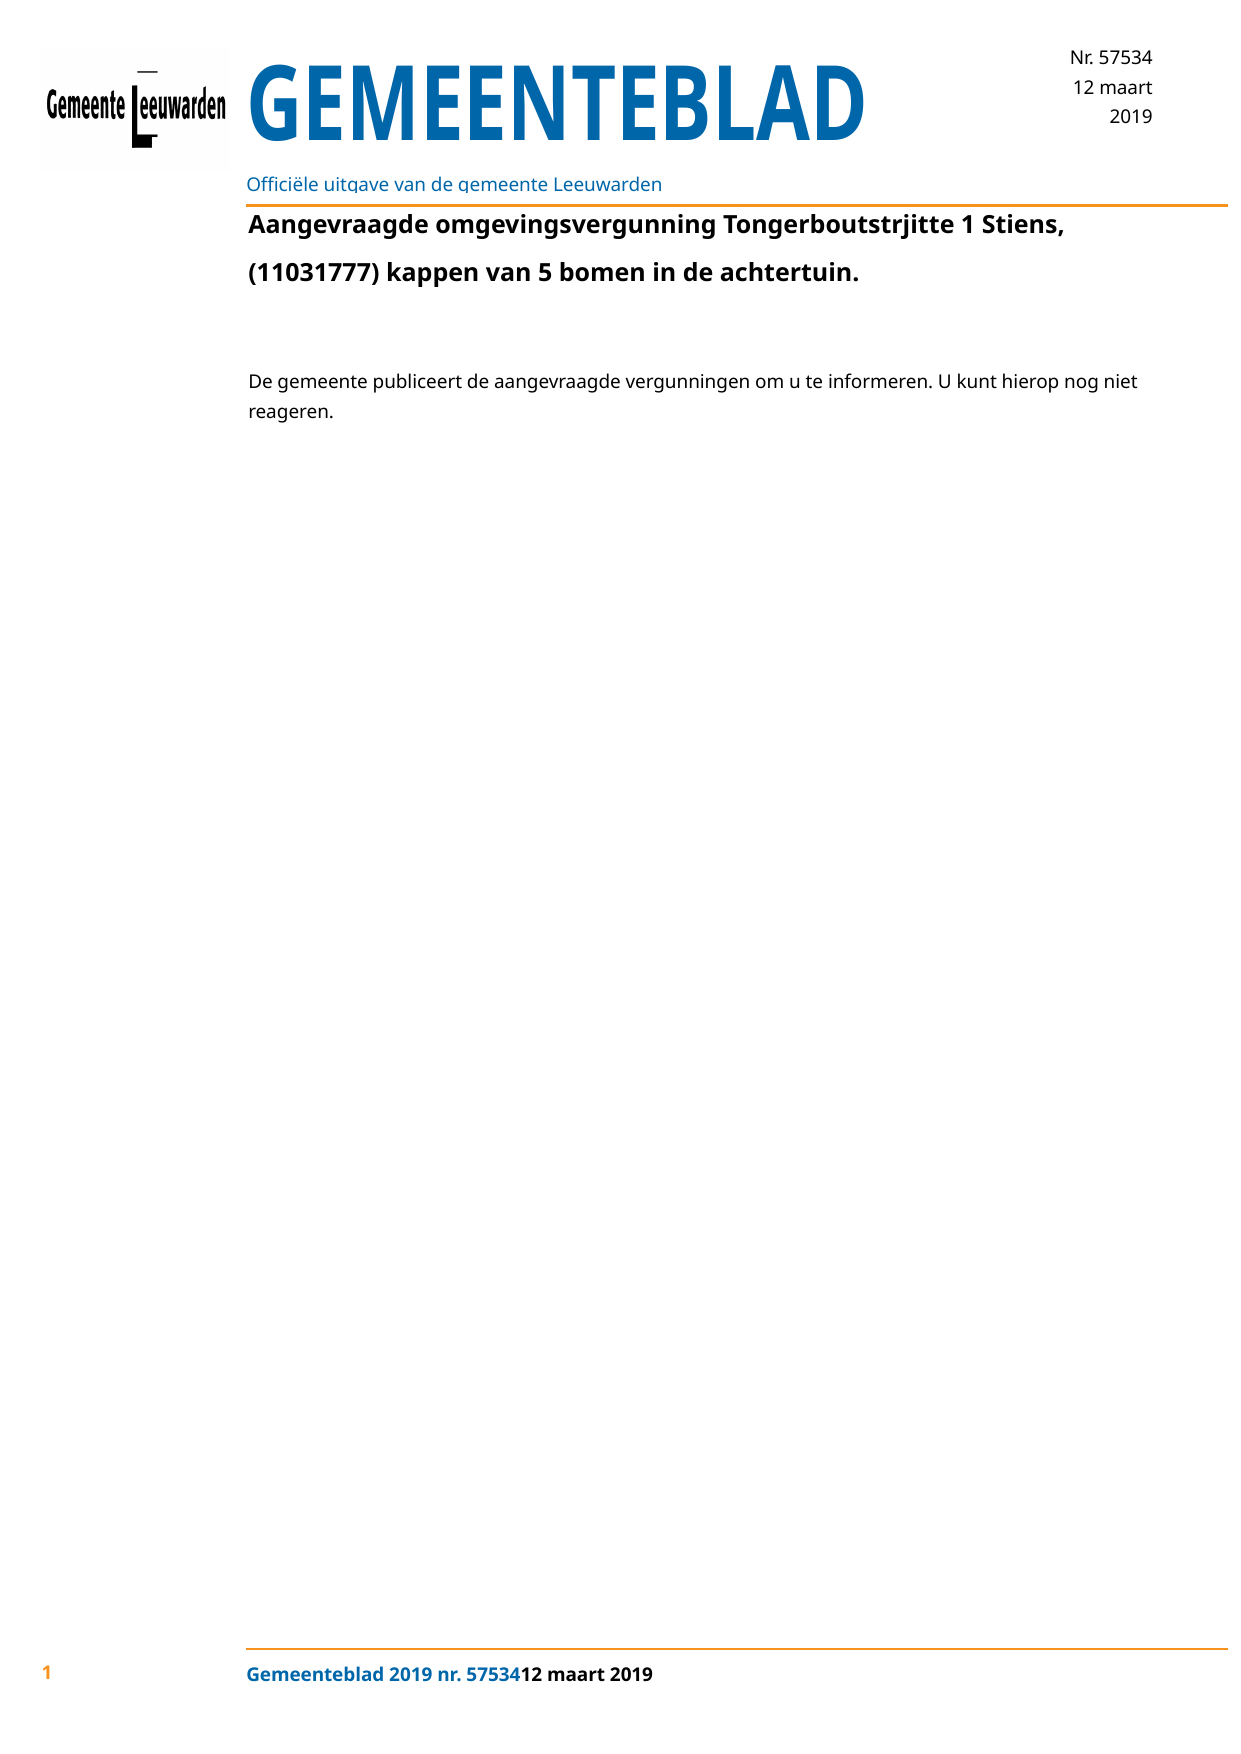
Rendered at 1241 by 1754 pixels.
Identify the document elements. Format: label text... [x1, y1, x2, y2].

text Aangevraagde omgevingsvergunning Tongerboutstrjitte 1 Stiens, (11031777) kappen van 5 bomen in de achtertuin. [248, 207, 1152, 288]
picture [41, 47, 231, 172]
text De gemeente publiceert de aangevraagde vergunningen om u te informeren. U kunt hierop nog niet reageren. [248, 368, 1152, 424]
